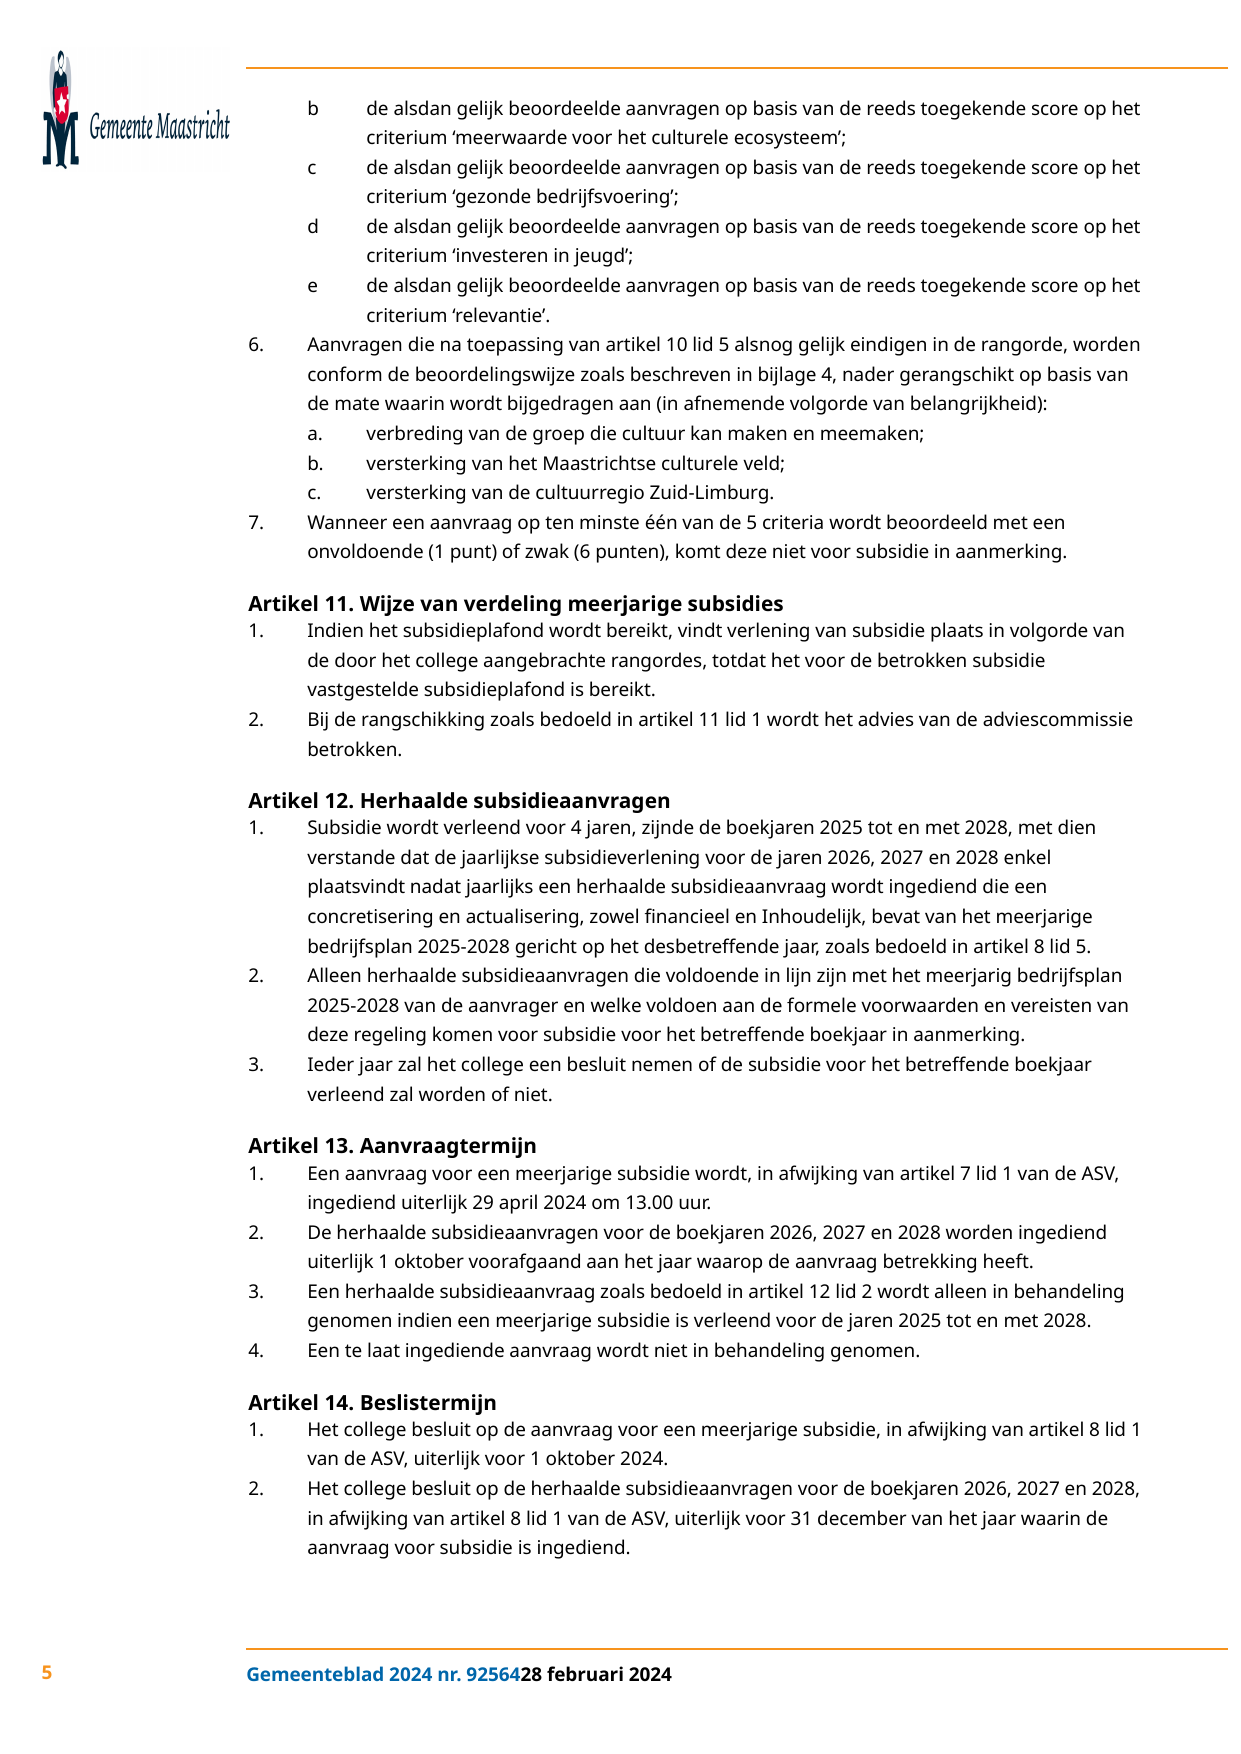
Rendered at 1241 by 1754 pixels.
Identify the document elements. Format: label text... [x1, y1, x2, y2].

list Het college besluit op de herhaalde subsidieaanvragen voor de boekjaren 2026, 2027 en 2028, in afwijking van artikel 8 lid 1 van de ASV, uiterlijk voor 31 december van het jaar waarin de aanvraag voor subsidie is ingediend. [248, 1475, 1152, 1560]
list Ieder jaar zal het college een besluit nemen of de subsidie voor het betreffende boekjaar verleend zal worden of niet. [248, 1051, 1152, 1107]
list Een herhaalde subsidieaanvraag zoals bedoeld in artikel 12 lid 2 wordt alleen in behandeling genomen indien een meerjarige subsidie is verleend voor de jaren 2025 tot en met 2028. [248, 1278, 1152, 1333]
list versterking van de cultuurregio Zuid-Limburg. [307, 479, 1152, 505]
list Aanvragen die na toepassing van artikel 10 lid 5 alsnog gelijk eindigen in de rangorde, worden conform de beoordelingswijze zoals beschreven in bijlage 4, nader gerangschikt op basis van de mate waarin wordt bijgedragen aan (in afnemende volgorde van belangrijkheid): [248, 331, 1152, 416]
list de alsdan gelijk beoordeelde aanvragen op basis van de reeds toegekende score op het criterium ‘gezonde bedrijfsvoering’; [307, 154, 1152, 209]
list de alsdan gelijk beoordeelde aanvragen op basis van de reeds toegekende score op het criterium ‘investeren in jeugd’; [307, 213, 1152, 268]
picture [41, 47, 231, 172]
list Subsidie wordt verleend voor 4 jaren, zijnde de boekjaren 2025 tot en met 2028, met dien verstande dat de jaarlijkse subsidieverlening voor de jaren 2026, 2027 en 2028 enkel plaatsvindt nadat jaarlijks een herhaalde subsidieaanvraag wordt ingediend die een concretisering en actualisering, zowel financieel en Inhoudelijk, bevat van het meerjarige bedrijfsplan 2025-2028 gericht op het desbetreffende jaar, zoals bedoeld in artikel 8 lid 5. [248, 814, 1152, 959]
list De herhaalde subsidieaanvragen voor de boekjaren 2026, 2027 en 2028 worden ingediend uiterlijk 1 oktober voorafgaand aan het jaar waarop de aanvraag betrekking heeft. [248, 1219, 1152, 1274]
list Wanneer een aanvraag op ten minste één van de 5 criteria wordt beoordeeld met een onvoldoende (1 punt) of zwak (6 punten), komt deze niet voor subsidie in aanmerking. [248, 509, 1152, 564]
list Een aanvraag voor een meerjarige subsidie wordt, in afwijking van artikel 7 lid 1 van de ASV, ingediend uiterlijk 29 april 2024 om 13.00 uur. [248, 1160, 1152, 1215]
list Bij de rangschikking zoals bedoeld in artikel 11 lid 1 wordt het advies van de adviescommissie betrokken. [248, 706, 1152, 761]
list verbreding van de groep die cultuur kan maken en meemaken; [307, 420, 1152, 446]
text Artikel 12. Herhaalde subsidieaanvragen [248, 786, 1152, 814]
list versterking van het Maastrichtse culturele veld; [307, 450, 1152, 476]
list Indien het subsidieplafond wordt bereikt, vindt verlening van subsidie plaats in volgorde van de door het college aangebrachte rangordes, totdat het voor de betrokken subsidie vastgestelde subsidieplafond is bereikt. [248, 617, 1152, 702]
text Artikel 11. Wijze van verdeling meerjarige subsidies [248, 589, 1152, 617]
list de alsdan gelijk beoordeelde aanvragen op basis van de reeds toegekende score op het criterium ‘meerwaarde voor het culturele ecosysteem’; [307, 95, 1152, 150]
list Het college besluit op de aanvraag voor een meerjarige subsidie, in afwijking van artikel 8 lid 1 van de ASV, uiterlijk voor 1 oktober 2024. [248, 1416, 1152, 1471]
text Artikel 13. Aanvraagtermijn [248, 1131, 1152, 1160]
text Artikel 14. Beslistermijn [248, 1388, 1152, 1416]
list Alleen herhaalde subsidieaanvragen die voldoende in lijn zijn met het meerjarig bedrijfsplan 2025-2028 van de aanvrager en welke voldoen aan de formele voorwaarden en vereisten van deze regeling komen voor subsidie voor het betreffende boekjaar in aanmerking. [248, 962, 1152, 1047]
list de alsdan gelijk beoordeelde aanvragen op basis van de reeds toegekende score op het criterium ‘relevantie’. [307, 272, 1152, 328]
list Een te laat ingediende aanvraag wordt niet in behandeling genomen. [248, 1337, 1152, 1363]
